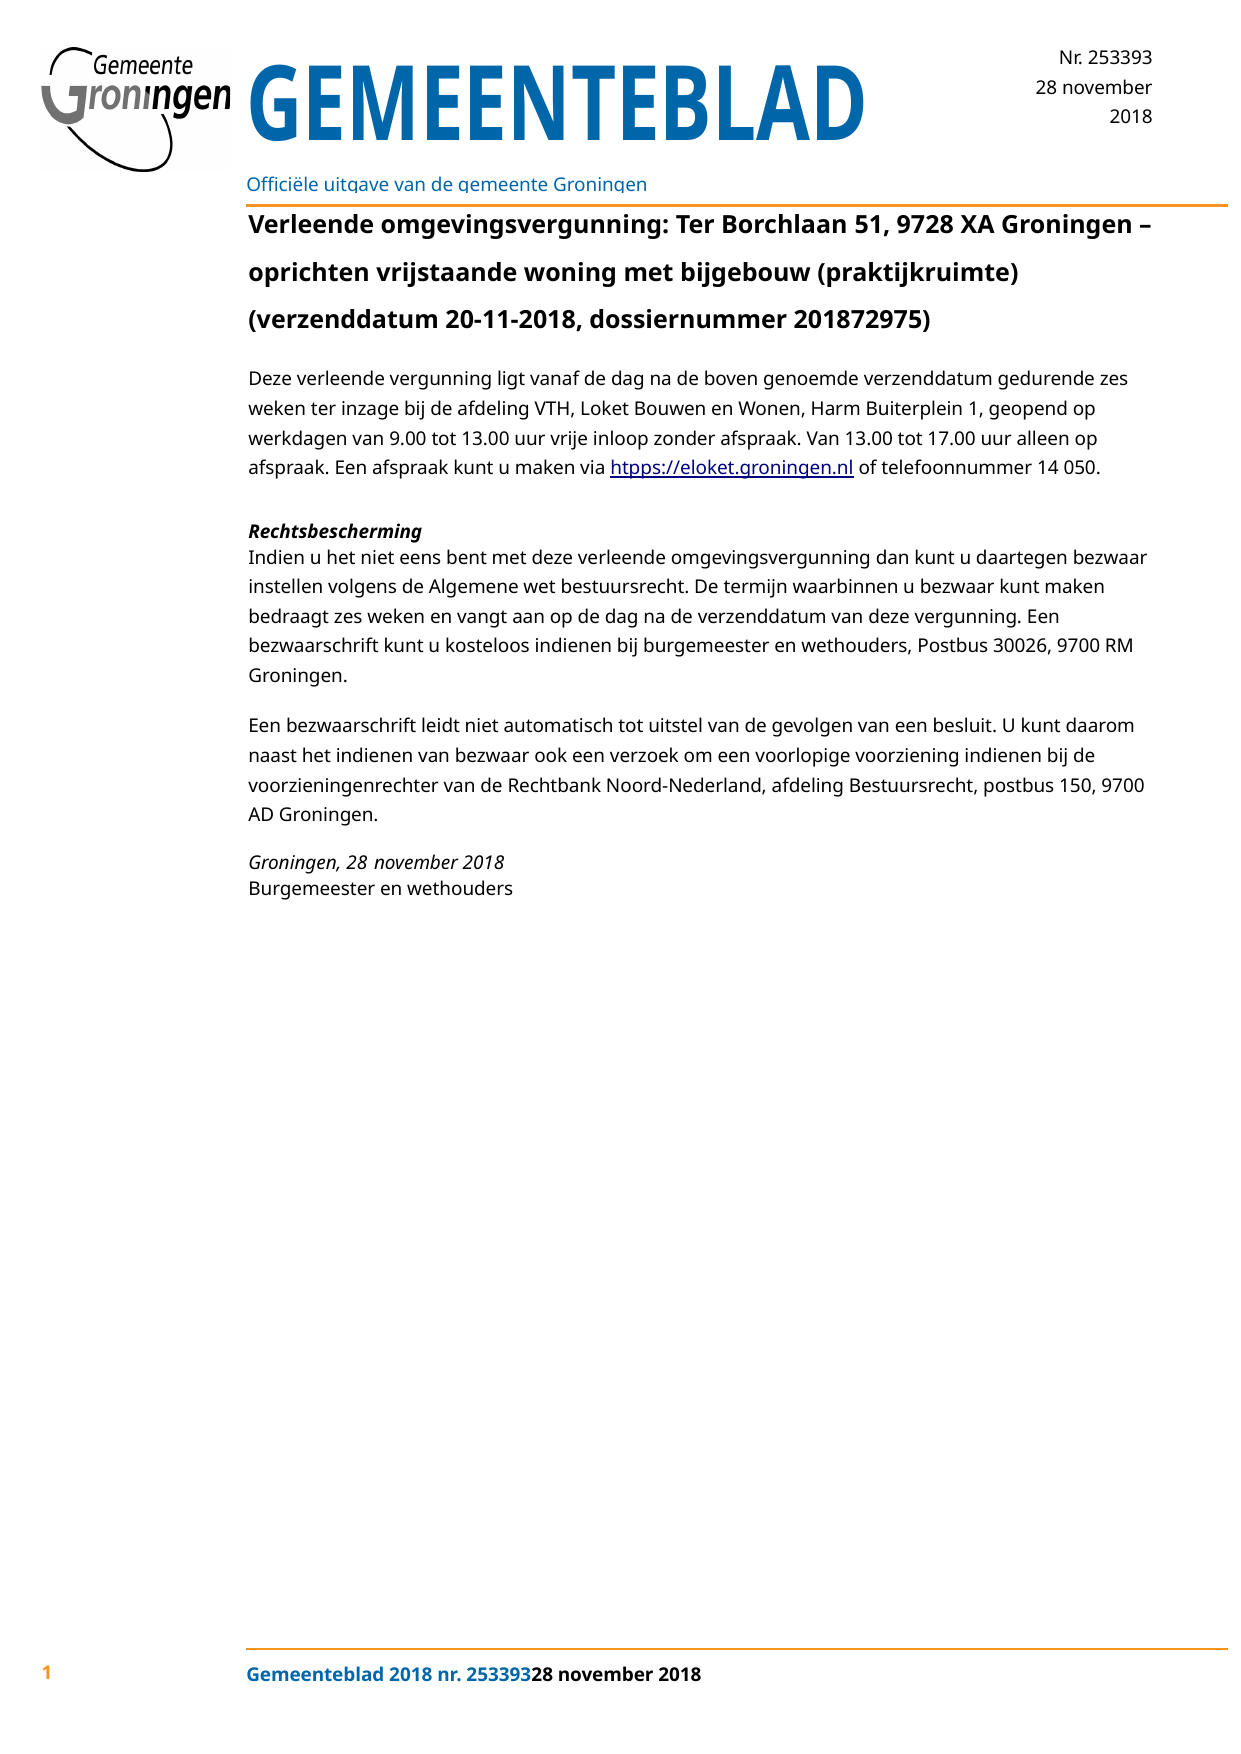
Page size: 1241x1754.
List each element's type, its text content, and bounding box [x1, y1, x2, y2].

text Groningen, 28 november 2018 [248, 849, 1152, 875]
picture [41, 47, 231, 172]
text Een bezwaarschrift leidt niet automatisch tot uitstel van de gevolgen van een besluit. U kunt daarom naast het indienen van bezwaar ook een verzoek om een voorlopige voorziening indienen bij de voorzieningenrechter van de Rechtbank Noord-Nederland, afdeling Bestuursrecht, postbus 150, 9700 AD Groningen. [248, 713, 1152, 827]
text Verleende omgevingsvergunning: Ter Borchlaan 51, 9728 XA Groningen – oprichten vrijstaande woning met bijgebouw (praktijkruimte) (verzenddatum 20-11-2018, dossiernummer 201872975) [248, 207, 1152, 336]
text Deze verleende vergunning ligt vanaf de dag na de boven genoemde verzenddatum gedurende zes weken ter inzage bij de afdeling VTH, Loket Bouwen en Wonen, Harm Buiterplein 1, geopend op werkdagen van 9.00 tot 13.00 uur vrije inloop zonder afspraak. Van 13.00 tot 17.00 uur alleen op afspraak. Een afspraak kunt u maken via htpps://eloket.groningen.nl of telefoonnummer 14 050. [248, 366, 1152, 480]
text Indien u het niet eens bent met deze verleende omgevingsvergunning dan kunt u daartegen bezwaar instellen volgens de Algemene wet bestuursrecht. De termijn waarbinnen u bezwaar kunt maken bedraagt zes weken en vangt aan op de dag na de verzenddatum van deze vergunning. Een bezwaarschrift kunt u kosteloos indienen bij burgemeester en wethouders, Postbus 30026, 9700 RM Groningen. [248, 544, 1152, 688]
text Rechtsbescherming [248, 518, 1152, 544]
text Burgemeester en wethouders [248, 875, 1152, 901]
